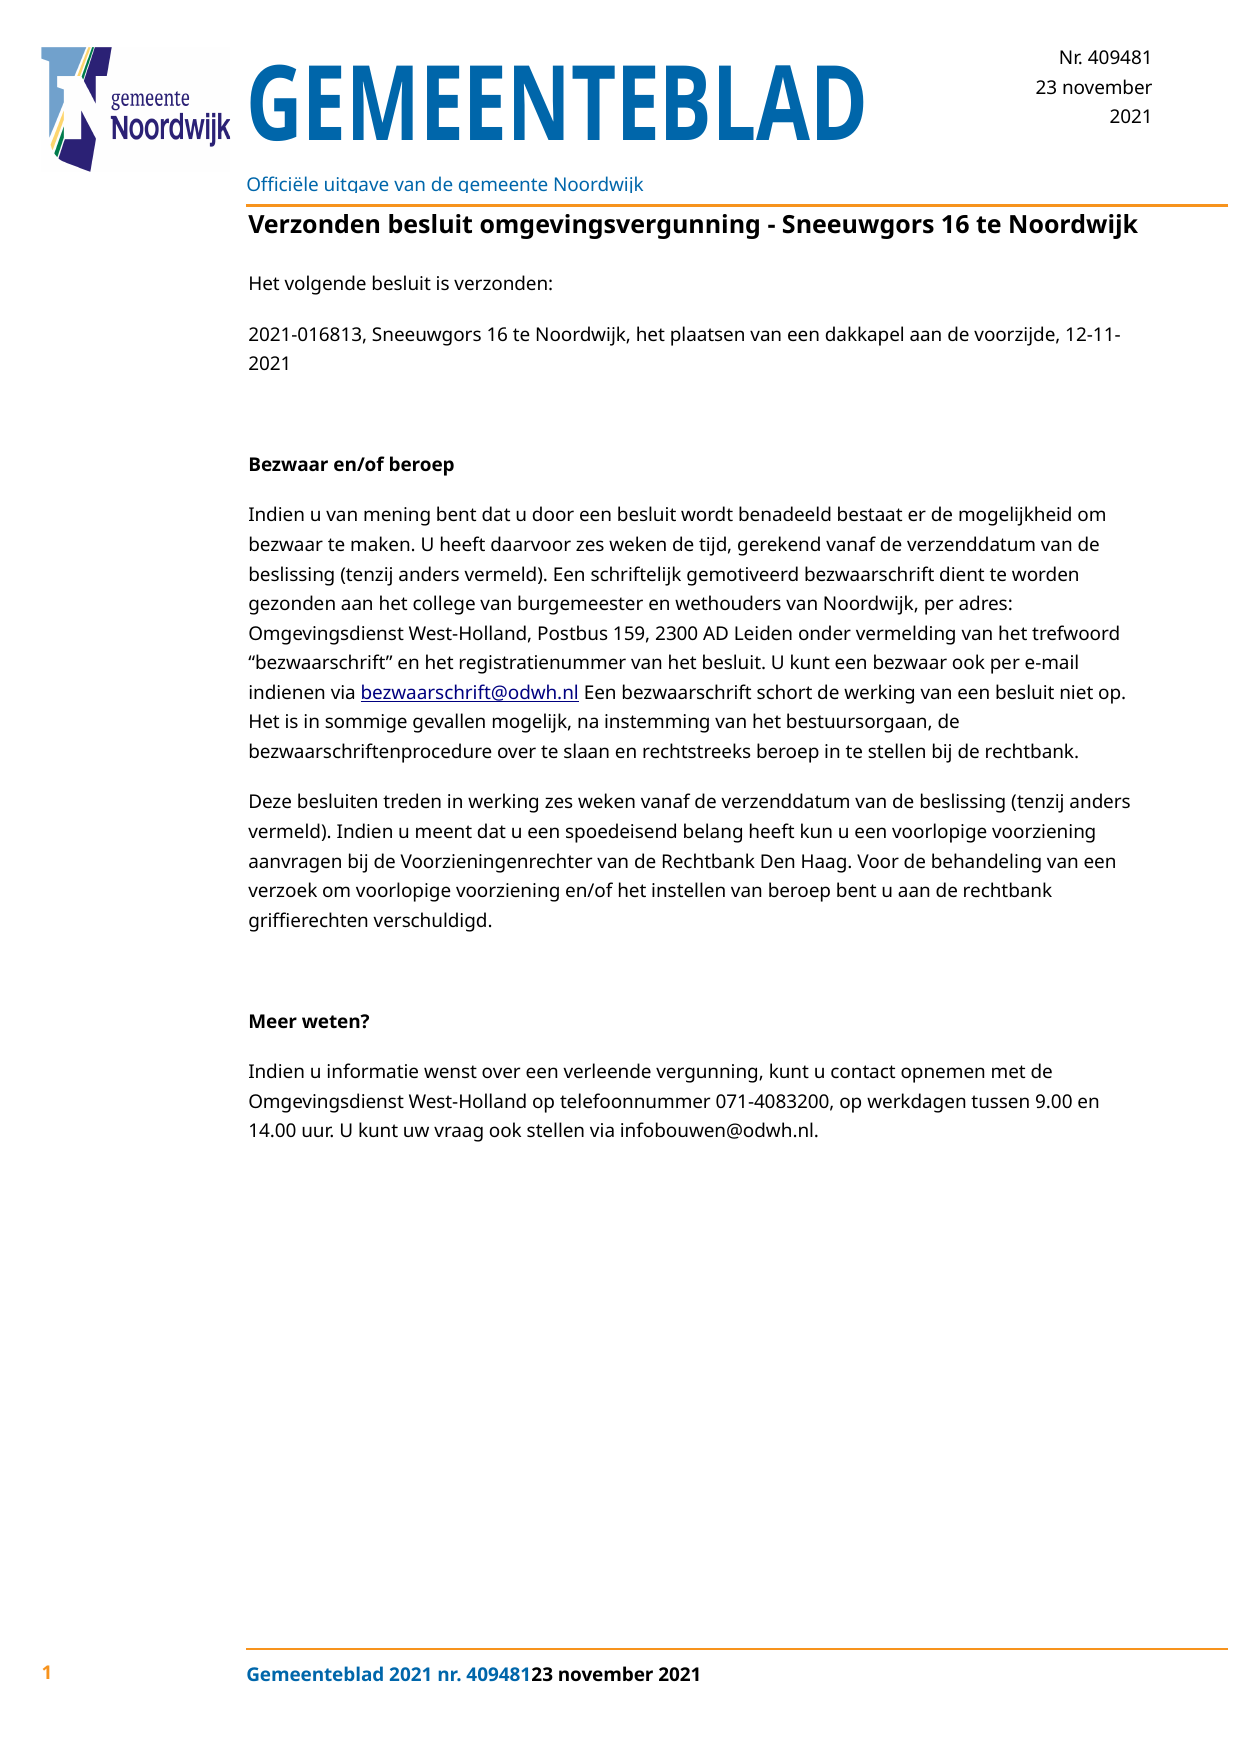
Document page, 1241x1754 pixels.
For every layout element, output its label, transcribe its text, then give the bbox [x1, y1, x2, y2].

picture [41, 47, 231, 172]
text Deze besluiten treden in werking zes weken vanaf de verzenddatum van de beslissing (tenzij anders vermeld). Indien u meent dat u een spoedeisend belang heeft kun u een voorlopige voorziening aanvragen bij de Voorzieningenrechter van de Rechtbank Den Haag. Voor de behandeling van een verzoek om voorlopige voorziening en/of het instellen van beroep bent u aan de rechtbank griffierechten verschuldigd. [248, 789, 1152, 933]
text Het volgende besluit is verzonden: [248, 270, 1152, 296]
text 2021-016813, Sneeuwgors 16 te Noordwijk, het plaatsen van een dakkapel aan de voorzijde, 12-11-2021 [248, 321, 1152, 376]
text Indien u informatie wenst over een verleende vergunning, kunt u contact opnemen met de Omgevingsdienst West-Holland op telefoonnummer 071-4083200, op werkdagen tussen 9.00 en 14.00 uur. U kunt uw vraag ook stellen via infobouwen@odwh.nl. [248, 1058, 1152, 1143]
text Meer weten? [248, 1008, 1152, 1033]
text Indien u van mening bent dat u door een besluit wordt benadeeld bestaat er de mogelijkheid om bezwaar te maken. U heeft daarvoor zes weken de tijd, gerekend vanaf de verzenddatum van de beslissing (tenzij anders vermeld). Een schriftelijk gemotiveerd bezwaarschrift dient te worden gezonden aan het college van burgemeester en wethouders van Noordwijk, per adres: Omgevingsdienst West-Holland, Postbus 159, 2300 AD Leiden onder vermelding van het trefwoord “bezwaarschrift” en het registratienummer van het besluit. U kunt een bezwaar ook per e-mail indienen via bezwaarschrift@odwh.nl Een bezwaarschrift schort de werking van een besluit niet op. Het is in sommige gevallen mogelijk, na instemming van het bestuursorgaan, de bezwaarschriftenprocedure over te slaan en rechtstreeks beroep in te stellen bij de rechtbank. [248, 502, 1152, 764]
text Verzonden besluit omgevingsvergunning - Sneeuwgors 16 te Noordwijk [248, 207, 1152, 241]
text Bezwaar en/of beroep [248, 451, 1152, 477]
